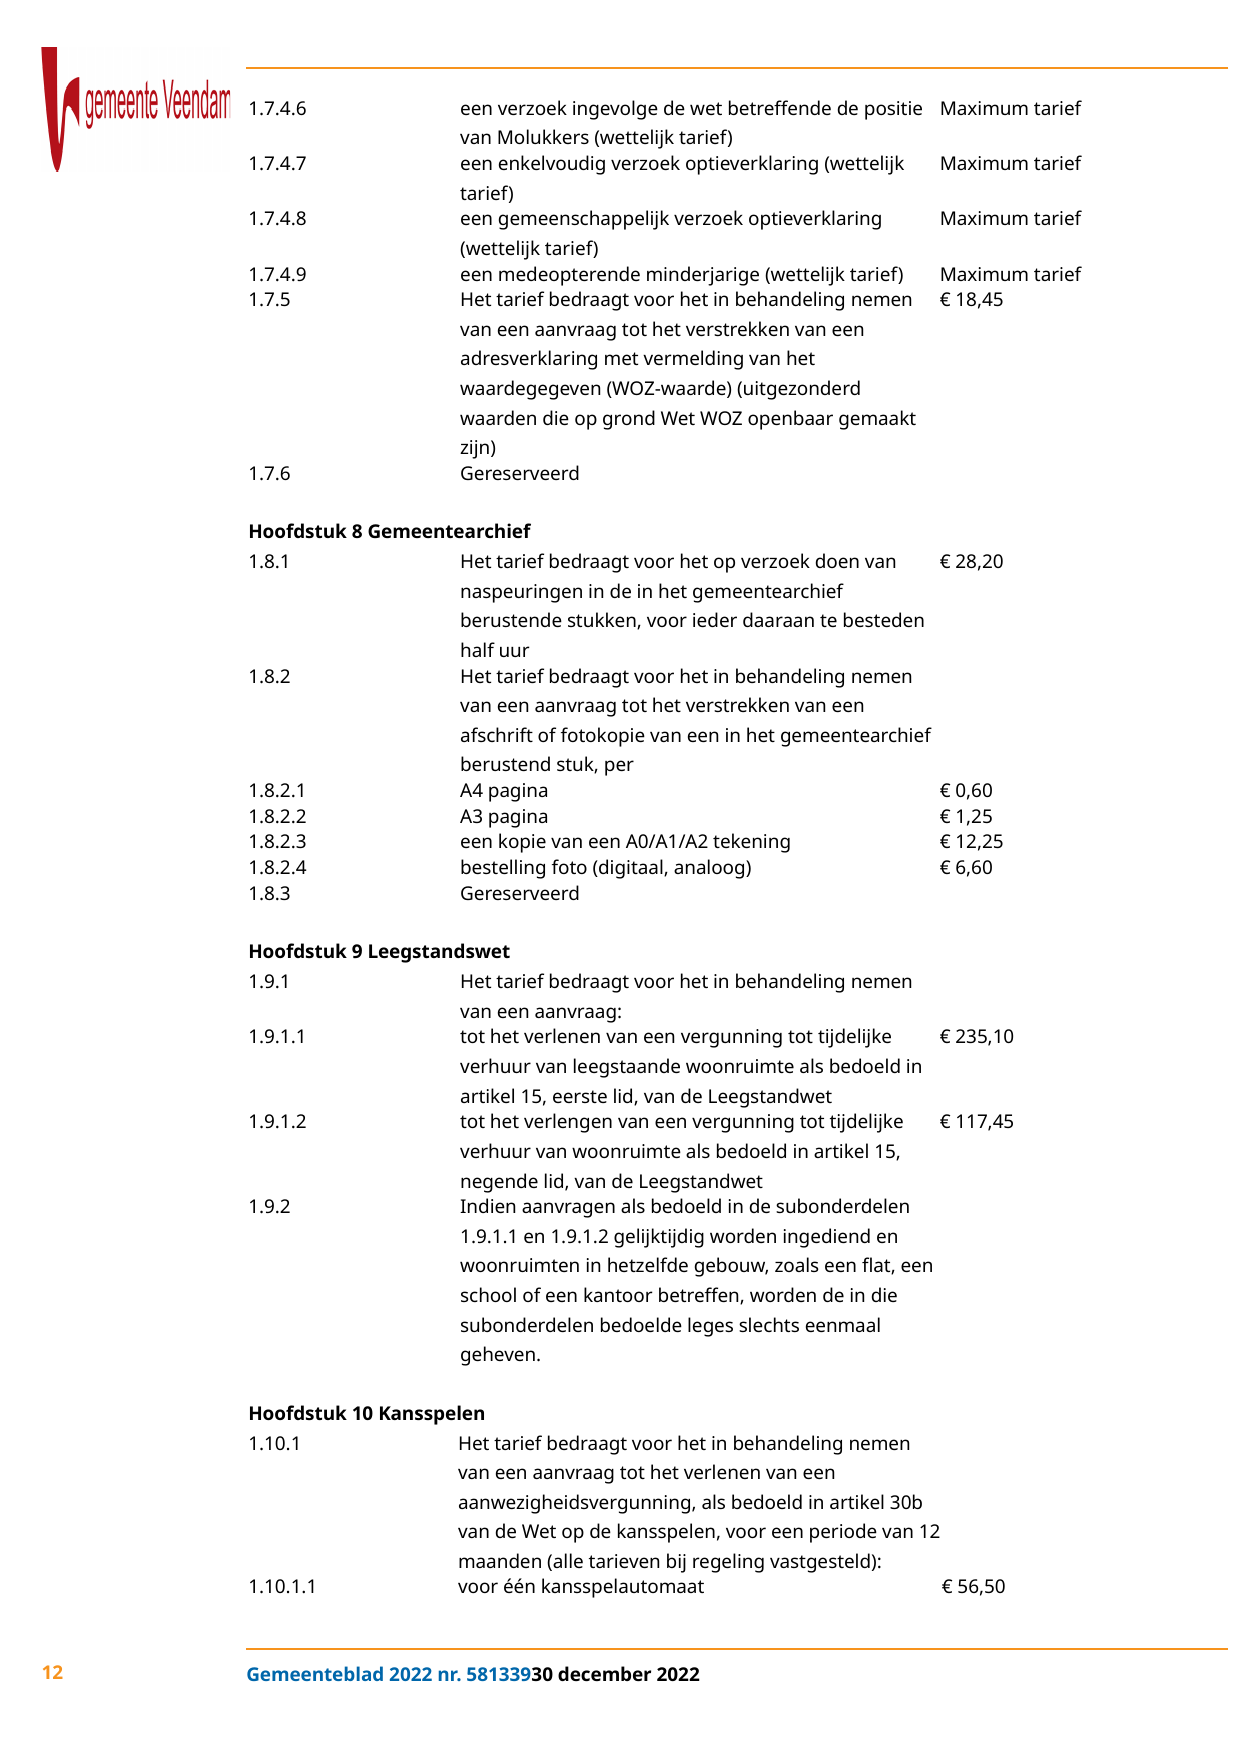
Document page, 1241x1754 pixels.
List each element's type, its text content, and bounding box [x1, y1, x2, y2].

table_cell Het tarief bedraagt voor het in behandeling nemen van een aanvraag tot het verstrekken van een afschrift of fotokopie van een in het gemeentearchief berustend stuk, per [460, 663, 939, 777]
table_cell 1.10.1.1 [248, 1574, 458, 1599]
table_cell 1.7.4.6 [248, 95, 460, 150]
table_cell tot het verlengen van een vergunning tot tijdelijke verhuur van woonruimte als bedoeld in artikel 15, negende lid, van de Leegstandwet [460, 1109, 939, 1193]
table_cell [940, 663, 1152, 777]
table_cell Maximum tarief [940, 150, 1152, 205]
table_cell een enkelvoudig verzoek optieverklaring (wettelijk tarief) [460, 150, 939, 205]
table_cell 1.7.4.9 [248, 261, 460, 286]
table_cell 1.8.2.2 [248, 803, 460, 829]
table_header € 28,20 [940, 548, 1152, 663]
table_cell een kopie van een A0/A1/A2 tekening [460, 829, 939, 854]
table_cell Maximum tarief [940, 261, 1152, 286]
table_cell een gemeenschappelijk verzoek optieverklaring (wettelijk tarief) [460, 205, 939, 261]
table_cell 1.9.1.2 [248, 1109, 460, 1193]
table_cell een medeopterende minderjarige (wettelijk tarief) [460, 261, 939, 286]
table_cell Maximum tarief [940, 95, 1152, 150]
table_cell [940, 880, 1152, 906]
table_header 1.8.1 [248, 548, 460, 663]
table_header Het tarief bedraagt voor het in behandeling nemen van een aanvraag: [460, 969, 939, 1024]
table_cell 1.8.2.1 [248, 777, 460, 803]
table_cell A4 pagina [460, 777, 939, 803]
table_cell een verzoek ingevolge de wet betreffende de positie van Molukkers (wettelijk tarief) [460, 95, 939, 150]
table_cell € 18,45 [940, 286, 1152, 460]
table_header [942, 1430, 1152, 1574]
table_header Het tarief bedraagt voor het in behandeling nemen van een aanvraag tot het verlenen van een aanwezigheidsvergunning, als bedoeld in artikel 30b van de Wet op de kansspelen, voor een periode van 12 maanden (alle tarieven bij regeling vastgesteld): [458, 1430, 942, 1574]
text Hoofdstuk 10 Kansspelen [248, 1400, 1152, 1426]
table_header Het tarief bedraagt voor het op verzoek doen van naspeuringen in de in het gemeentearchief berustende stukken, voor ieder daaraan te besteden half uur [460, 548, 939, 663]
table_cell € 6,60 [940, 855, 1152, 880]
table_cell 1.7.4.8 [248, 205, 460, 261]
table_cell 1.7.6 [248, 460, 460, 486]
table_cell voor één kansspelautomaat [458, 1574, 942, 1599]
table_cell Indien aanvragen als bedoeld in de subonderdelen 1.9.1.1 en 1.9.1.2 gelijktijdig worden ingediend en woonruimten in hetzelfde gebouw, zoals een flat, een school of een kantoor betreffen, worden de in die subonderdelen bedoelde leges slechts eenmaal geheven. [460, 1194, 939, 1367]
table_cell Gereserveerd [460, 460, 939, 486]
table_cell € 56,50 [942, 1574, 1152, 1599]
table_cell 1.8.2 [248, 663, 460, 777]
table_cell 1.8.3 [248, 880, 460, 906]
table_cell tot het verlenen van een vergunning tot tijdelijke verhuur van leegstaande woonruimte als bedoeld in artikel 15, eerste lid, van de Leegstandwet [460, 1024, 939, 1109]
table_header 1.10.1 [248, 1430, 458, 1574]
picture [41, 47, 231, 172]
table_cell 1.8.2.4 [248, 855, 460, 880]
table_cell 1.9.1.1 [248, 1024, 460, 1109]
table_cell 1.7.4.7 [248, 150, 460, 205]
table_header 1.9.1 [248, 969, 460, 1024]
table_cell A3 pagina [460, 803, 939, 829]
table_cell € 0,60 [940, 777, 1152, 803]
table_cell Maximum tarief [940, 205, 1152, 261]
table_cell € 117,45 [940, 1109, 1152, 1193]
table_cell € 1,25 [940, 803, 1152, 829]
table_cell [940, 460, 1152, 486]
table_cell € 12,25 [940, 829, 1152, 854]
table_header [940, 969, 1152, 1024]
table_cell Gereserveerd [460, 880, 939, 906]
table_cell 1.9.2 [248, 1194, 460, 1367]
table_cell 1.7.5 [248, 286, 460, 460]
table_cell Het tarief bedraagt voor het in behandeling nemen van een aanvraag tot het verstrekken van een adresverklaring met vermelding van het waardegegeven (WOZ-waarde) (uitgezonderd waarden die op grond Wet WOZ openbaar gemaakt zijn) [460, 286, 939, 460]
text Hoofdstuk 8 Gemeentearchief [248, 519, 1152, 544]
table_cell bestelling foto (digitaal, analoog) [460, 855, 939, 880]
text Hoofdstuk 9 Leegstandswet [248, 939, 1152, 964]
table_cell € 235,10 [940, 1024, 1152, 1109]
table_cell [940, 1194, 1152, 1367]
table_cell 1.8.2.3 [248, 829, 460, 854]
